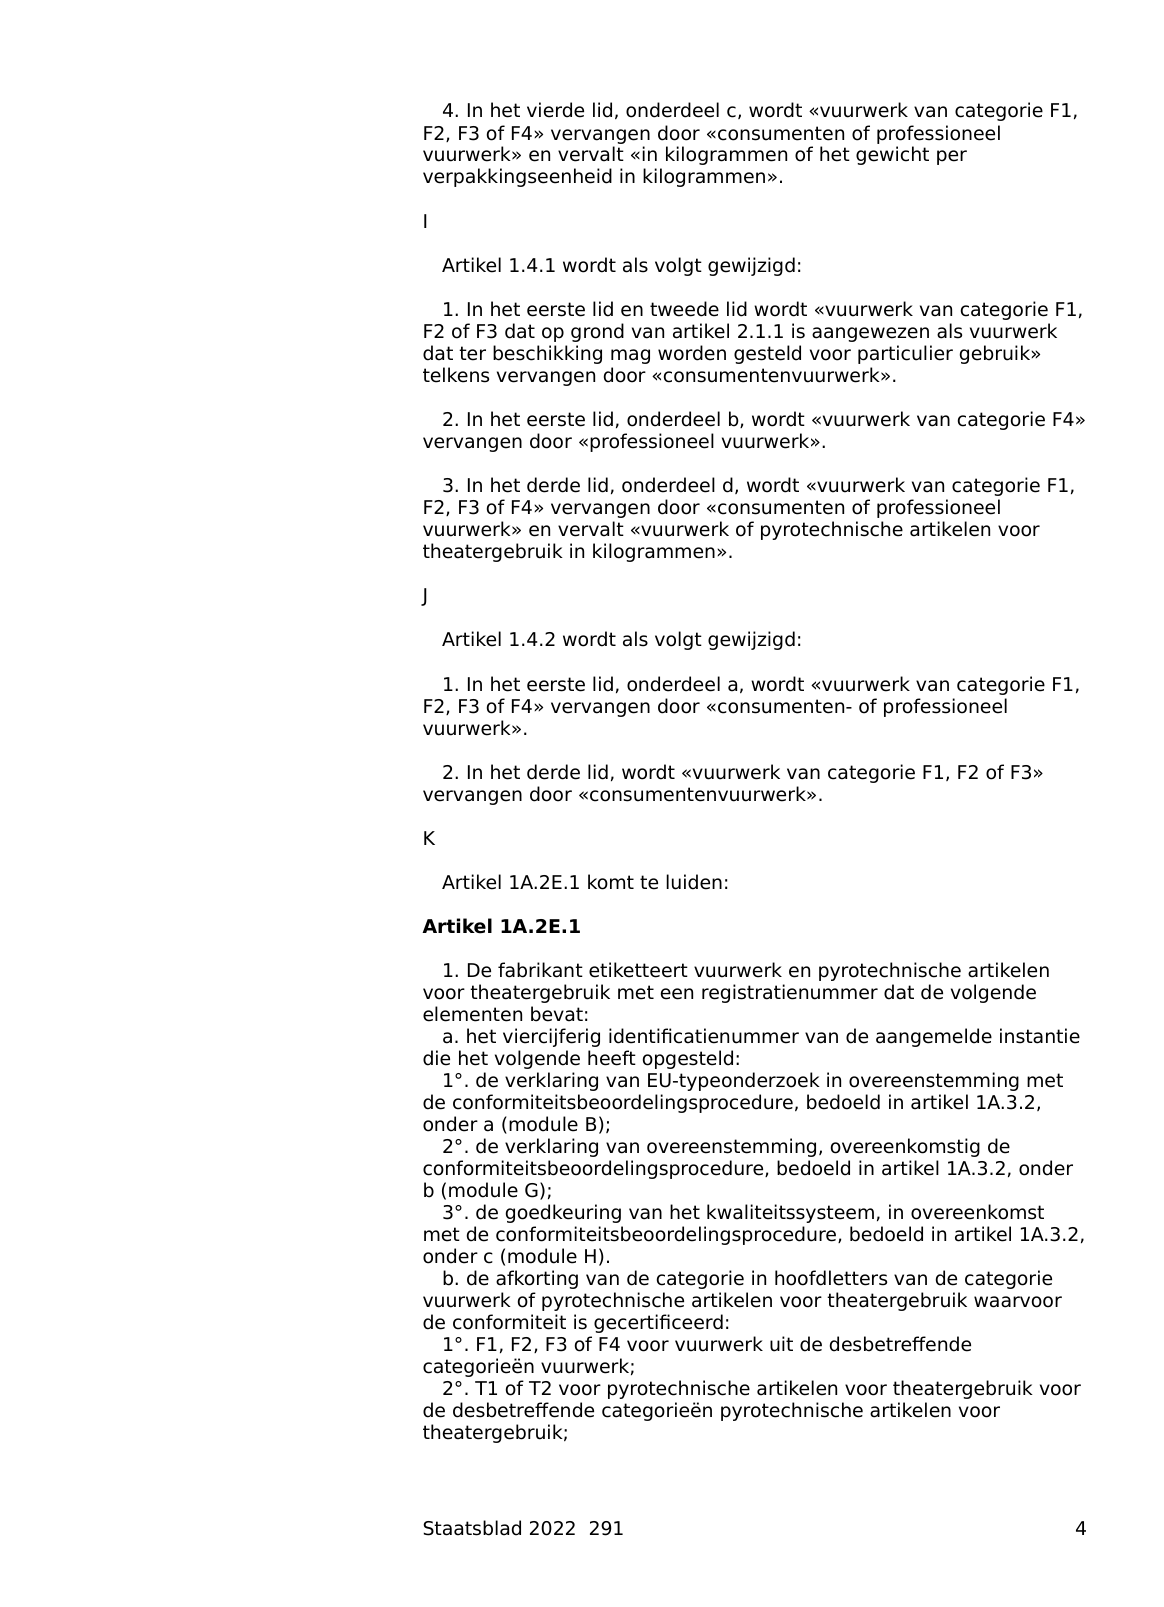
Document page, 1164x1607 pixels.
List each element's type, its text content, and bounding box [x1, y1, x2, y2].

text J [422, 585, 1087, 607]
text 1°. F1, F2, F3 of F4 voor vuurwerk uit de desbetreffende categorieën vuurwerk; [422, 1334, 1087, 1378]
text 2°. T1 of T2 voor pyrotechnische artikelen voor theatergebruik voor de desbetreffende categorieën pyrotechnische artikelen voor theatergebruik; [422, 1378, 1087, 1444]
text 2. In het derde lid, wordt «vuurwerk van categorie F1, F2 of F3» vervangen door «consumentenvuurwerk». [422, 762, 1087, 806]
text 3°. de goedkeuring van het kwaliteitssysteem, in overeenkomst met de conformiteitsbeoordelingsprocedure, bedoeld in artikel 1A.3.2, onder c (module H). [422, 1202, 1087, 1268]
text Artikel 1A.2E.1 komt te luiden: [422, 872, 1087, 894]
text a. het viercijferig identificatienummer van de aangemelde instantie die het volgende heeft opgesteld: [422, 1026, 1087, 1070]
text b. de afkorting van de categorie in hoofdletters van de categorie vuurwerk of pyrotechnische artikelen voor theatergebruik waarvoor de conformiteit is gecertificeerd: [422, 1268, 1087, 1334]
text 2°. de verklaring van overeenstemming, overeenkomstig de conformiteitsbeoordelingsprocedure, bedoeld in artikel 1A.3.2, onder b (module G); [422, 1136, 1087, 1202]
text 2. In het eerste lid, onderdeel b, wordt «vuurwerk van categorie F4» vervangen door «professioneel vuurwerk». [422, 409, 1087, 453]
text 1°. de verklaring van EU-typeonderzoek in overeenstemming met de conformiteitsbeoordelingsprocedure, bedoeld in artikel 1A.3.2, onder a (module B); [422, 1070, 1087, 1136]
text 4. In het vierde lid, onderdeel c, wordt «vuurwerk van categorie F1, F2, F3 of F4» vervangen door «consumenten of professioneel vuurwerk» en vervalt «in kilogrammen of het gewicht per verpakkingseenheid in kilogrammen». [422, 100, 1087, 188]
text K [422, 828, 1087, 850]
text Artikel 1.4.1 wordt als volgt gewijzigd: [422, 255, 1087, 277]
text Artikel 1.4.2 wordt als volgt gewijzigd: [422, 629, 1087, 651]
text 1. In het eerste lid en tweede lid wordt «vuurwerk van categorie F1, F2 of F3 dat op grond van artikel 2.1.1 is aangewezen als vuurwerk dat ter beschikking mag worden gesteld voor particulier gebruik» telkens vervangen door «consumentenvuurwerk». [422, 299, 1087, 387]
text I [422, 211, 1087, 232]
text 1. In het eerste lid, onderdeel a, wordt «vuurwerk van categorie F1, F2, F3 of F4» vervangen door «consumenten- of professioneel vuurwerk». [422, 673, 1087, 739]
text 1. De fabrikant etiketteert vuurwerk en pyrotechnische artikelen voor theatergebruik met een registratienummer dat de volgende elementen bevat: [422, 960, 1087, 1026]
text 3. In het derde lid, onderdeel d, wordt «vuurwerk van categorie F1, F2, F3 of F4» vervangen door «consumenten of professioneel vuurwerk» en vervalt «vuurwerk of pyrotechnische artikelen voor theatergebruik in kilogrammen». [422, 475, 1087, 563]
subtitle Artikel 1A.2E.1 [422, 916, 1087, 938]
